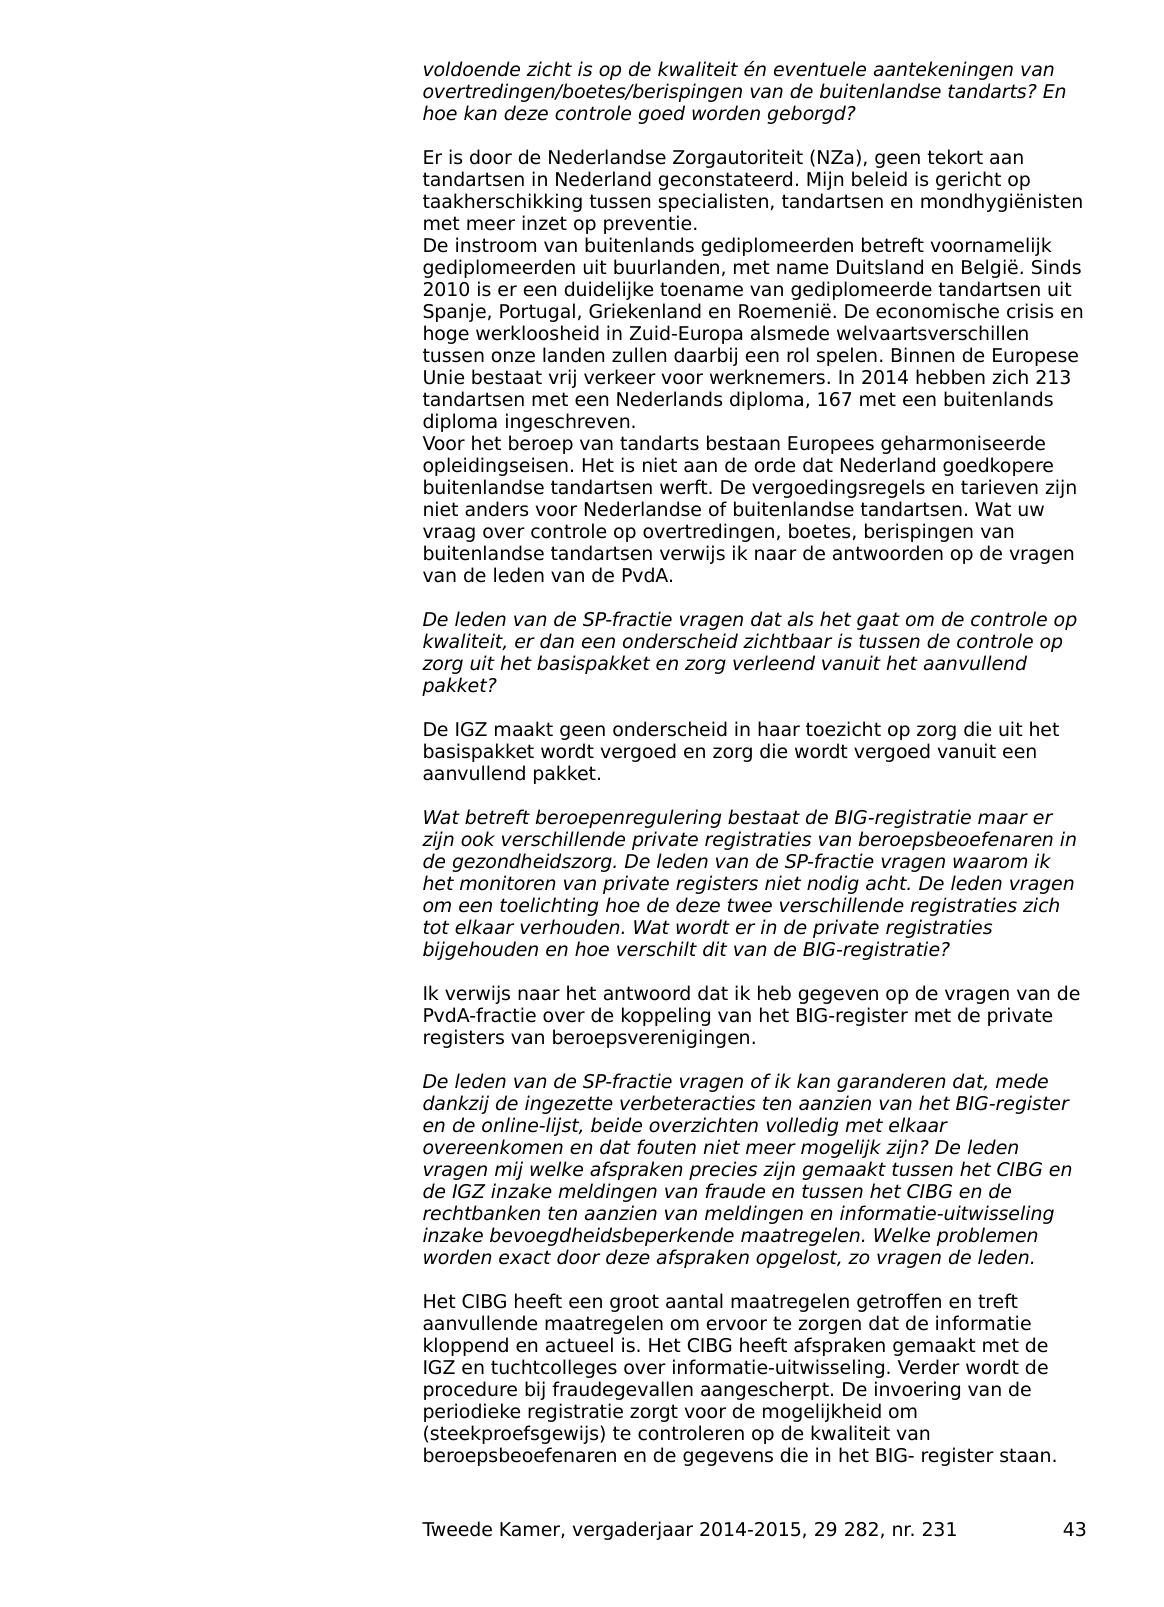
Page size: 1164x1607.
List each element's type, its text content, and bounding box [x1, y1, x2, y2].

text Voor het beroep van tandarts bestaan Europees geharmoniseerde opleidingseisen. Het is niet aan de orde dat Nederland goedkopere buitenlandse tandartsen werft. De vergoedingsregels en tarieven zijn niet anders voor Nederlandse of buitenlandse tandartsen. Wat uw vraag over controle op overtredingen, boetes, berispingen van buitenlandse tandartsen verwijs ik naar de antwoorden op de vragen van de leden van de PvdA. [422, 433, 1087, 587]
text Er is door de Nederlandse Zorgautoriteit (NZa), geen tekort aan tandartsen in Nederland geconstateerd. Mijn beleid is gericht op taakherschikking tussen specialisten, tandartsen en mondhygiënisten met meer inzet op preventie. [422, 147, 1087, 235]
text Ik verwijs naar het antwoord dat ik heb gegeven op de vragen van de PvdA-fractie over de koppeling van het BIG-register met de private registers van beroepsverenigingen. [422, 983, 1087, 1049]
text voldoende zicht is op de kwaliteit én eventuele aantekeningen van overtredingen/boetes/berispingen van de buitenlandse tandarts? En hoe kan deze controle goed worden geborgd? [422, 59, 1087, 125]
text Het CIBG heeft een groot aantal maatregelen getroffen en treft aanvullende maatregelen om ervoor te zorgen dat de informatie kloppend en actueel is. Het CIBG heeft afspraken gemaakt met de IGZ en tuchtcolleges over informatie-uitwisseling. Verder wordt de procedure bij fraudegevallen aangescherpt. De invoering van de periodieke registratie zorgt voor de mogelijkheid om (steekproefsgewijs) te controleren op de kwaliteit van beroepsbeoefenaren en de gegevens die in het BIG- register staan. [422, 1291, 1087, 1467]
text De instroom van buitenlands gediplomeerden betreft voornamelijk gediplomeerden uit buurlanden, met name Duitsland en België. Sinds 2010 is er een duidelijke toename van gediplomeerde tandartsen uit Spanje, Portugal, Griekenland en Roemenië. De economische crisis en hoge werkloosheid in Zuid-Europa alsmede welvaartsverschillen tussen onze landen zullen daarbij een rol spelen. Binnen de Europese Unie bestaat vrij verkeer voor werknemers. In 2014 hebben zich 213 tandartsen met een Nederlands diploma, 167 met een buitenlands diploma ingeschreven. [422, 235, 1087, 433]
text De leden van de SP-fractie vragen dat als het gaat om de controle op kwaliteit, er dan een onderscheid zichtbaar is tussen de controle op zorg uit het basispakket en zorg verleend vanuit het aanvullend pakket? [422, 609, 1087, 697]
text Wat betreft beroepenregulering bestaat de BIG-registratie maar er zijn ook verschillende private registraties van beroepsbeoefenaren in de gezondheidszorg. De leden van de SP-fractie vragen waarom ik het monitoren van private registers niet nodig acht. De leden vragen om een toelichting hoe de deze twee verschillende registraties zich tot elkaar verhouden. Wat wordt er in de private registraties bijgehouden en hoe verschilt dit van de BIG-registratie? [422, 807, 1087, 961]
text De IGZ maakt geen onderscheid in haar toezicht op zorg die uit het basispakket wordt vergoed en zorg die wordt vergoed vanuit een aanvullend pakket. [422, 719, 1087, 785]
text De leden van de SP-fractie vragen of ik kan garanderen dat, mede dankzij de ingezette verbeteracties ten aanzien van het BIG-register en de online-lijst, beide overzichten volledig met elkaar overeenkomen en dat fouten niet meer mogelijk zijn? De leden vragen mij welke afspraken precies zijn gemaakt tussen het CIBG en de IGZ inzake meldingen van fraude en tussen het CIBG en de rechtbanken ten aanzien van meldingen en informatie-uitwisseling inzake bevoegdheidsbeperkende maatregelen. Welke problemen worden exact door deze afspraken opgelost, zo vragen de leden. [422, 1071, 1087, 1269]
